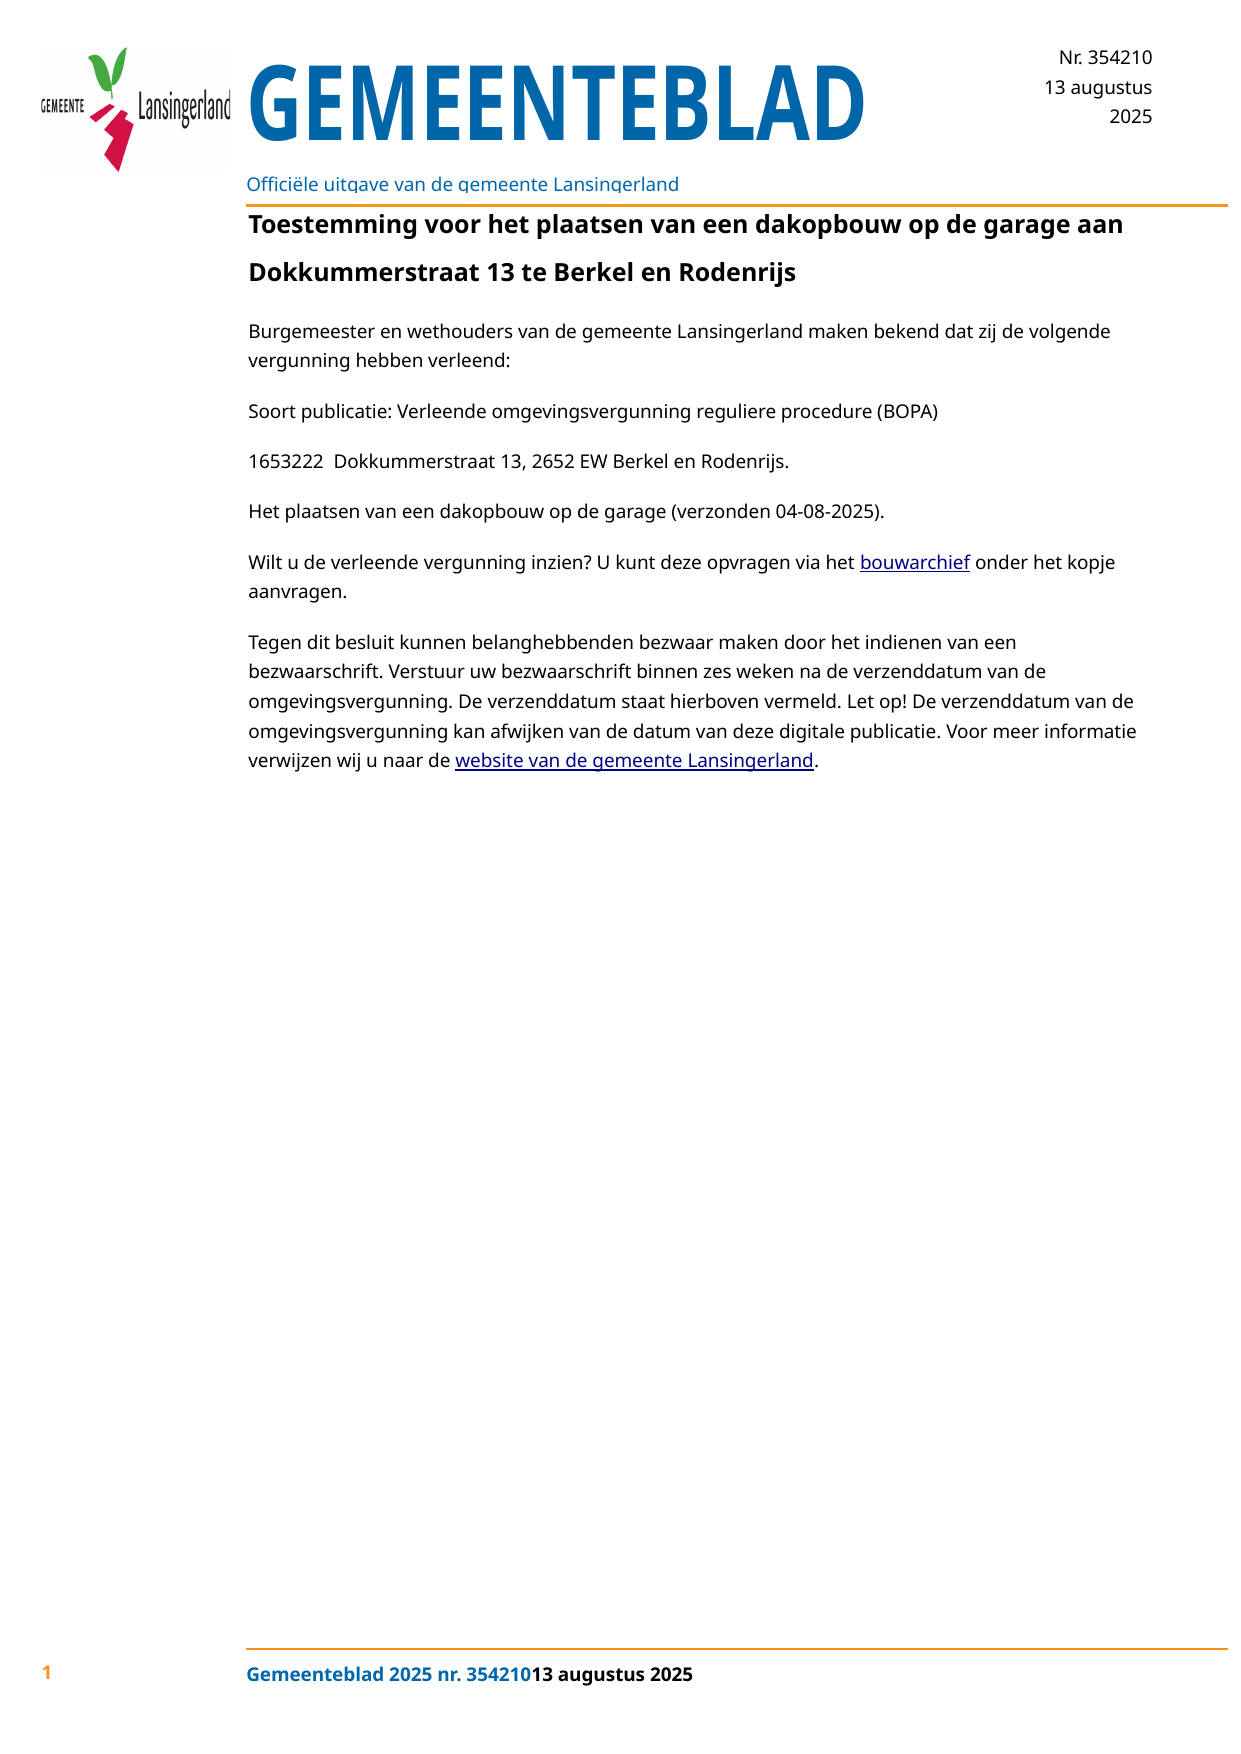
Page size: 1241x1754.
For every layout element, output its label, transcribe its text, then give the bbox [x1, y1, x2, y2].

picture [41, 47, 231, 172]
text Soort publicatie: Verleende omgevingsvergunning reguliere procedure (BOPA) [248, 398, 1152, 424]
text Tegen dit besluit kunnen belanghebbenden bezwaar maken door het indienen van een bezwaarschrift. Verstuur uw bezwaarschrift binnen zes weken na de verzenddatum van de omgevingsvergunning. De verzenddatum staat hierboven vermeld. Let op! De verzenddatum van de omgevingsvergunning kan afwijken van de datum van deze digitale publicatie. Voor meer informatie verwijzen wij u naar de website van de gemeente Lansingerland. [248, 629, 1152, 773]
text Het plaatsen van een dakopbouw op de garage (verzonden 04-08-2025). [248, 499, 1152, 524]
text Burgemeester en wethouders van de gemeente Lansingerland maken bekend dat zij de volgende vergunning hebben verleend: [248, 318, 1152, 373]
text 1653222 Dokkummerstraat 13, 2652 EW Berkel en Rodenrijs. [248, 448, 1152, 474]
text Toestemming voor het plaatsen van een dakopbouw op de garage aan Dokkummerstraat 13 te Berkel en Rodenrijs [248, 207, 1152, 288]
text Wilt u de verleende vergunning inzien? U kunt deze opvragen via het bouwarchief onder het kopje aanvragen. [248, 549, 1152, 604]
